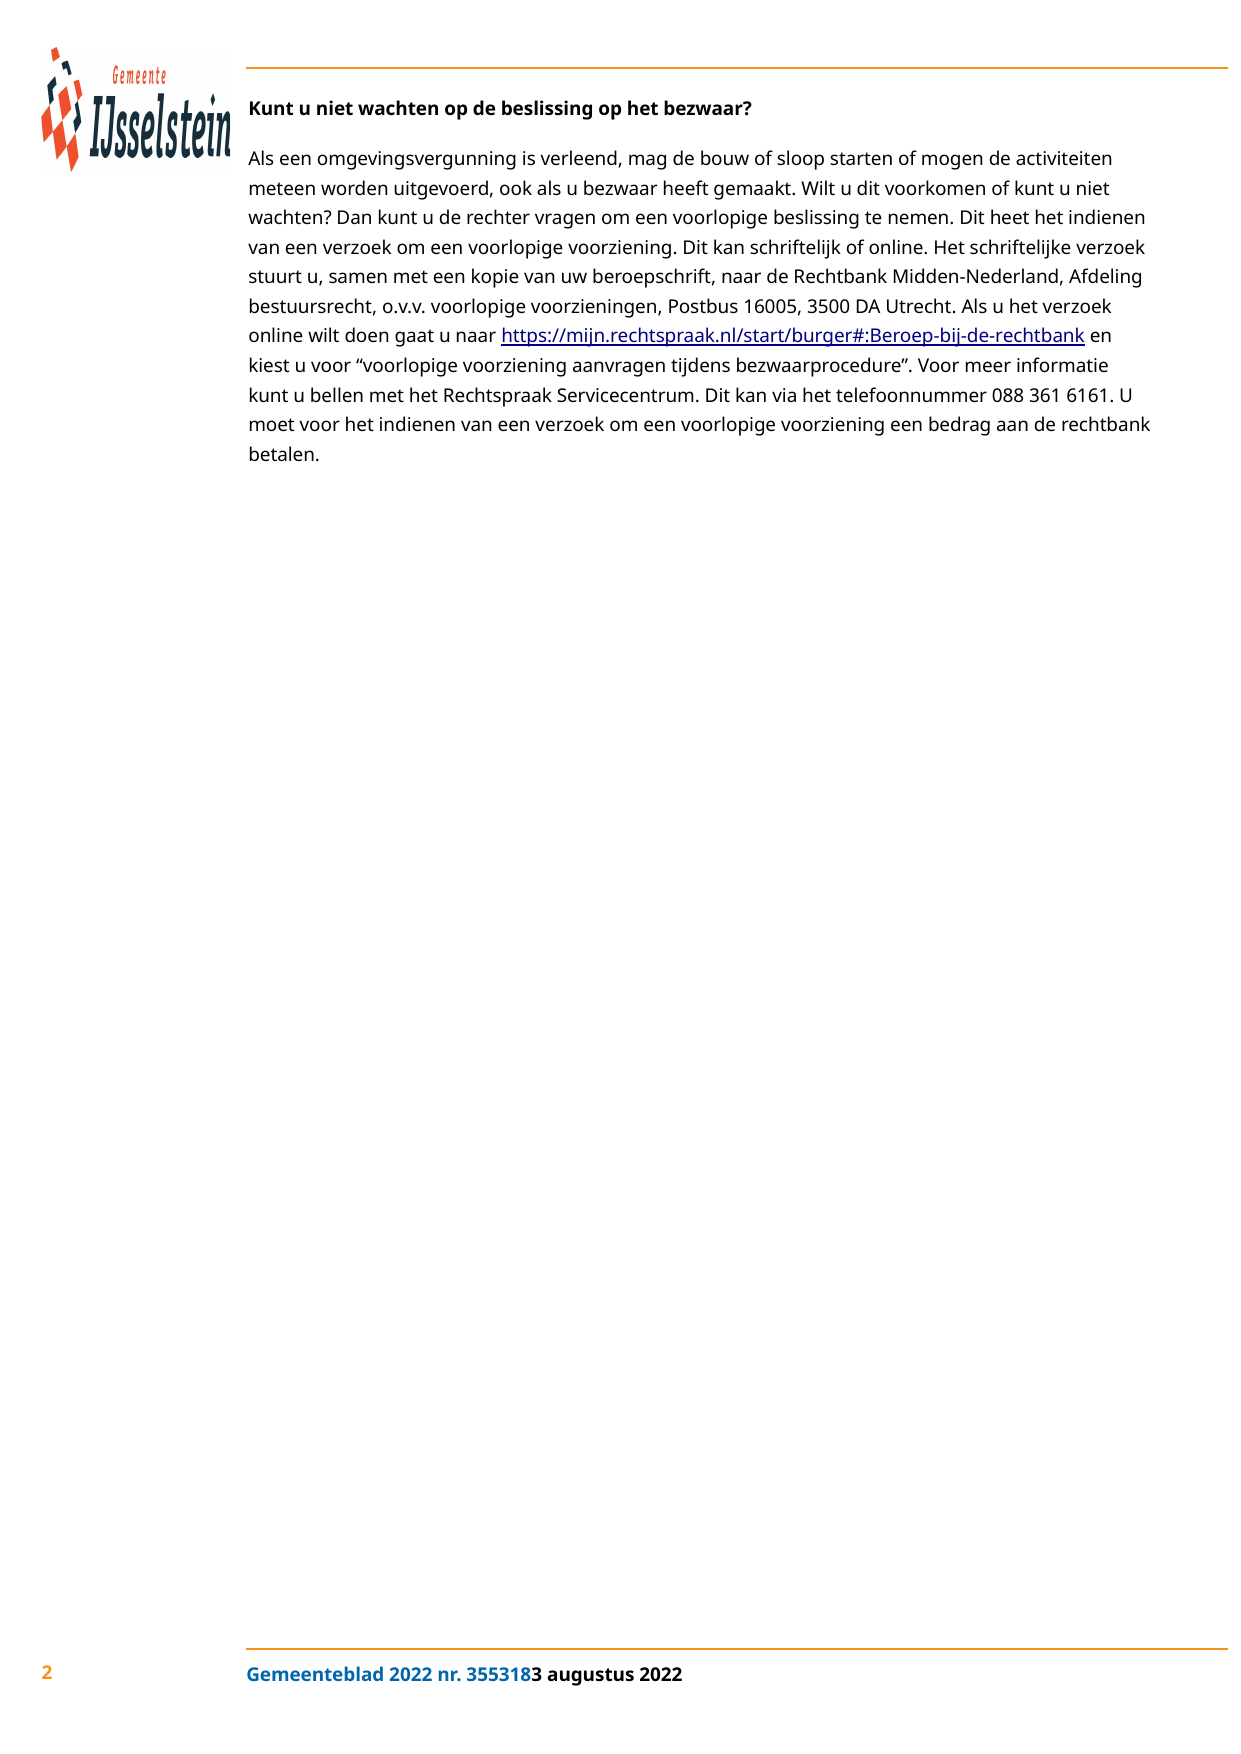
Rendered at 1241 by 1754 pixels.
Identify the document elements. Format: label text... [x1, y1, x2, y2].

picture [41, 47, 231, 172]
text Kunt u niet wachten op de beslissing op het bezwaar? [248, 95, 1152, 121]
text Als een omgevingsvergunning is verleend, mag de bouw of sloop starten of mogen de activiteiten meteen worden uitgevoerd, ook als u bezwaar heeft gemaakt. Wilt u dit voorkomen of kunt u niet wachten? Dan kunt u de rechter vragen om een voorlopige beslissing te nemen. Dit heet het indienen van een verzoek om een voorlopige voorziening. Dit kan schriftelijk of online. Het schriftelijke verzoek stuurt u, samen met een kopie van uw beroepschrift, naar de Rechtbank Midden-Nederland, Afdeling bestuursrecht, o.v.v. voorlopige voorzieningen, Postbus 16005, 3500 DA Utrecht. Als u het verzoek online wilt doen gaat u naar https://mijn.rechtspraak.nl/start/burger#:Beroep-bij-de-rechtbank en kiest u voor “voorlopige voorziening aanvragen tijdens bezwaarprocedure”. Voor meer informatie kunt u bellen met het Rechtspraak Servicecentrum. Dit kan via het telefoonnummer 088 361 6161. U moet voor het indienen van een verzoek om een voorlopige voorziening een bedrag aan de rechtbank betalen. [248, 145, 1152, 467]
